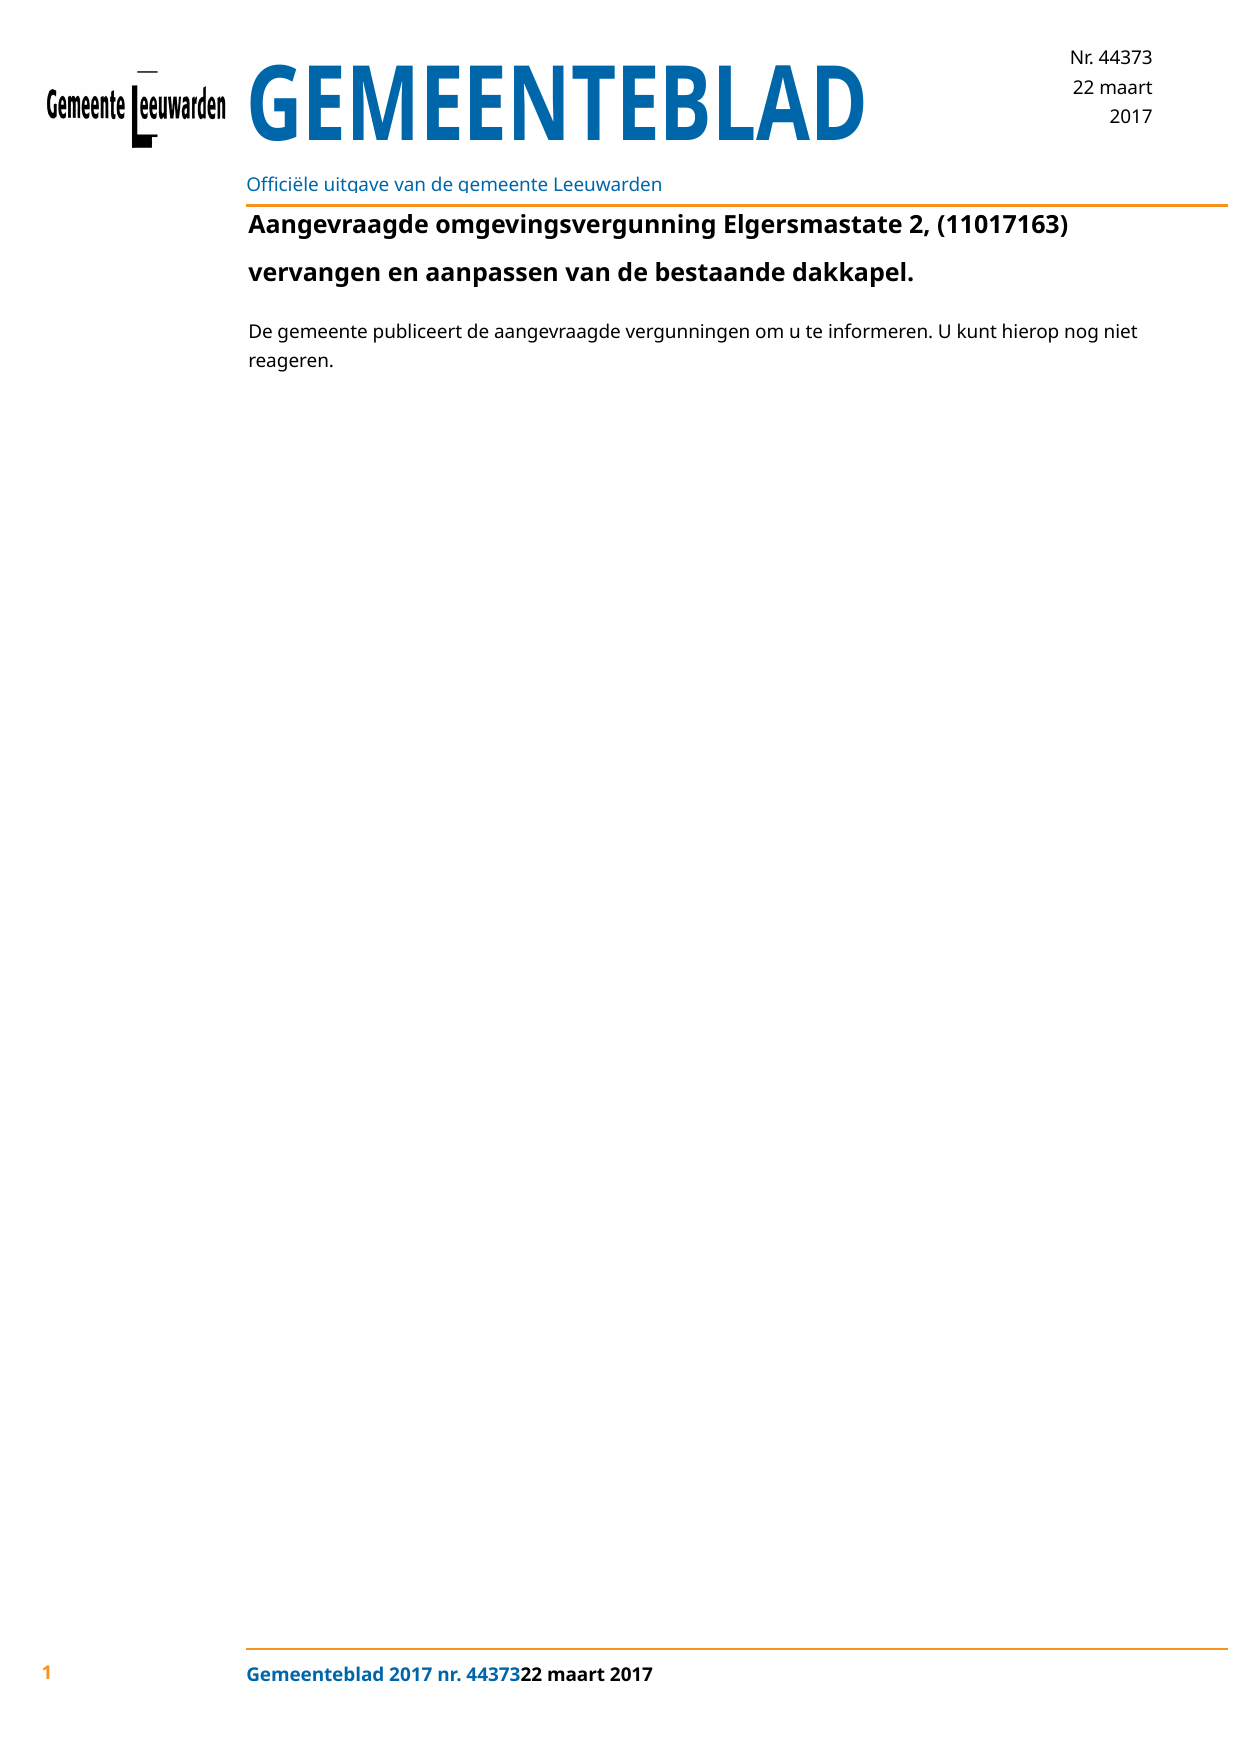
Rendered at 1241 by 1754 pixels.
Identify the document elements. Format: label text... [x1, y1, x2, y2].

text Aangevraagde omgevingsvergunning Elgersmastate 2, (11017163) vervangen en aanpassen van de bestaande dakkapel. [248, 207, 1152, 288]
text De gemeente publiceert de aangevraagde vergunningen om u te informeren. U kunt hierop nog niet reageren. [248, 318, 1152, 373]
picture [41, 47, 231, 172]
